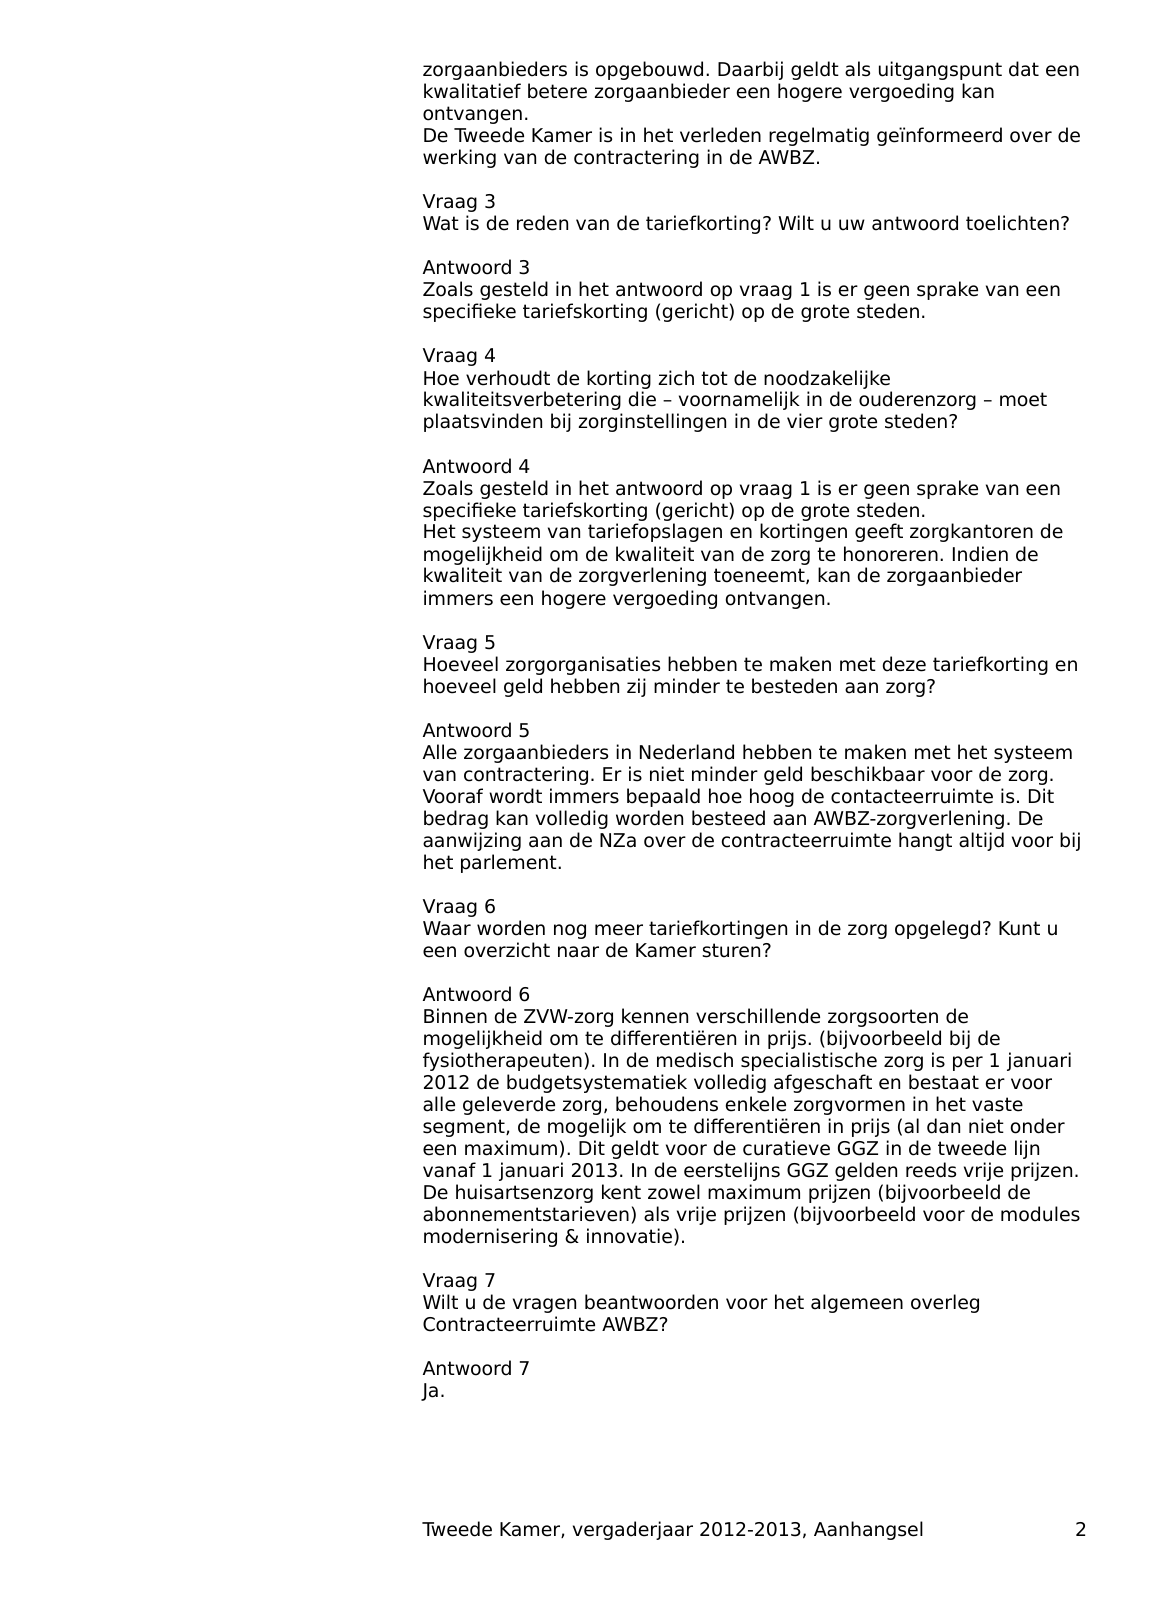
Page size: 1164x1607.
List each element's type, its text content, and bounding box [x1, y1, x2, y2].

text Vraag 3 [422, 191, 1087, 213]
text Antwoord 4 [422, 456, 1087, 477]
text Alle zorgaanbieders in Nederland hebben te maken met het systeem van contractering. Er is niet minder geld beschikbaar voor de zorg. Vooraf wordt immers bepaald hoe hoog de contacteerruimte is. Dit bedrag kan volledig worden besteed aan AWBZ-zorgverlening. De aanwijzing aan de NZa over de contracteerruimte hangt altijd voor bij het parlement. [422, 742, 1087, 873]
text Vraag 4 [422, 345, 1087, 367]
text Zoals gesteld in het antwoord op vraag 1 is er geen sprake van een specifieke tariefskorting (gericht) op de grote steden. [422, 477, 1087, 521]
text zorgaanbieders is opgebouwd. Daarbij geldt als uitgangspunt dat een kwalitatief betere zorgaanbieder een hogere vergoeding kan ontvangen. [422, 59, 1087, 125]
text Vraag 5 [422, 632, 1087, 653]
text Ja. [422, 1380, 1087, 1402]
text Waar worden nog meer tariefkortingen in de zorg opgelegd? Kunt u een overzicht naar de Kamer sturen? [422, 918, 1087, 962]
text Antwoord 5 [422, 720, 1087, 742]
text De Tweede Kamer is in het verleden regelmatig geïnformeerd over de werking van de contractering in de AWBZ. [422, 125, 1087, 169]
text Binnen de ZVW-zorg kennen verschillende zorgsoorten de mogelijkheid om te differentiëren in prijs. (bijvoorbeeld bij de fysiotherapeuten). In de medisch specialistische zorg is per 1 januari 2012 de budgetsystematiek volledig afgeschaft en bestaat er voor alle geleverde zorg, behoudens enkele zorgvormen in het vaste segment, de mogelijk om te differentiëren in prijs (al dan niet onder een maximum). Dit geldt voor de curatieve GGZ in de tweede lijn vanaf 1 januari 2013. In de eerstelijns GGZ gelden reeds vrije prijzen. De huisartsenzorg kent zowel maximum prijzen (bijvoorbeeld de abonnementstarieven) als vrije prijzen (bijvoorbeeld voor de modules modernisering & innovatie). [422, 1006, 1087, 1248]
text Antwoord 6 [422, 984, 1087, 1006]
text Wat is de reden van de tariefkorting? Wilt u uw antwoord toelichten? [422, 213, 1087, 235]
text Het systeem van tariefopslagen en kortingen geeft zorgkantoren de mogelijkheid om de kwaliteit van de zorg te honoreren. Indien de kwaliteit van de zorgverlening toeneemt, kan de zorgaanbieder immers een hogere vergoeding ontvangen. [422, 521, 1087, 609]
text Vraag 7 [422, 1270, 1087, 1292]
text Antwoord 3 [422, 257, 1087, 279]
text Hoe verhoudt de korting zich tot de noodzakelijke kwaliteitsverbetering die – voornamelijk in de ouderenzorg – moet plaatsvinden bij zorginstellingen in de vier grote steden? [422, 367, 1087, 433]
text Hoeveel zorgorganisaties hebben te maken met deze tariefkorting en hoeveel geld hebben zij minder te besteden aan zorg? [422, 653, 1087, 697]
text Wilt u de vragen beantwoorden voor het algemeen overleg Contracteerruimte AWBZ? [422, 1292, 1087, 1336]
text Vraag 6 [422, 896, 1087, 918]
text Antwoord 7 [422, 1358, 1087, 1380]
text Zoals gesteld in het antwoord op vraag 1 is er geen sprake van een specifieke tariefskorting (gericht) op de grote steden. [422, 279, 1087, 323]
